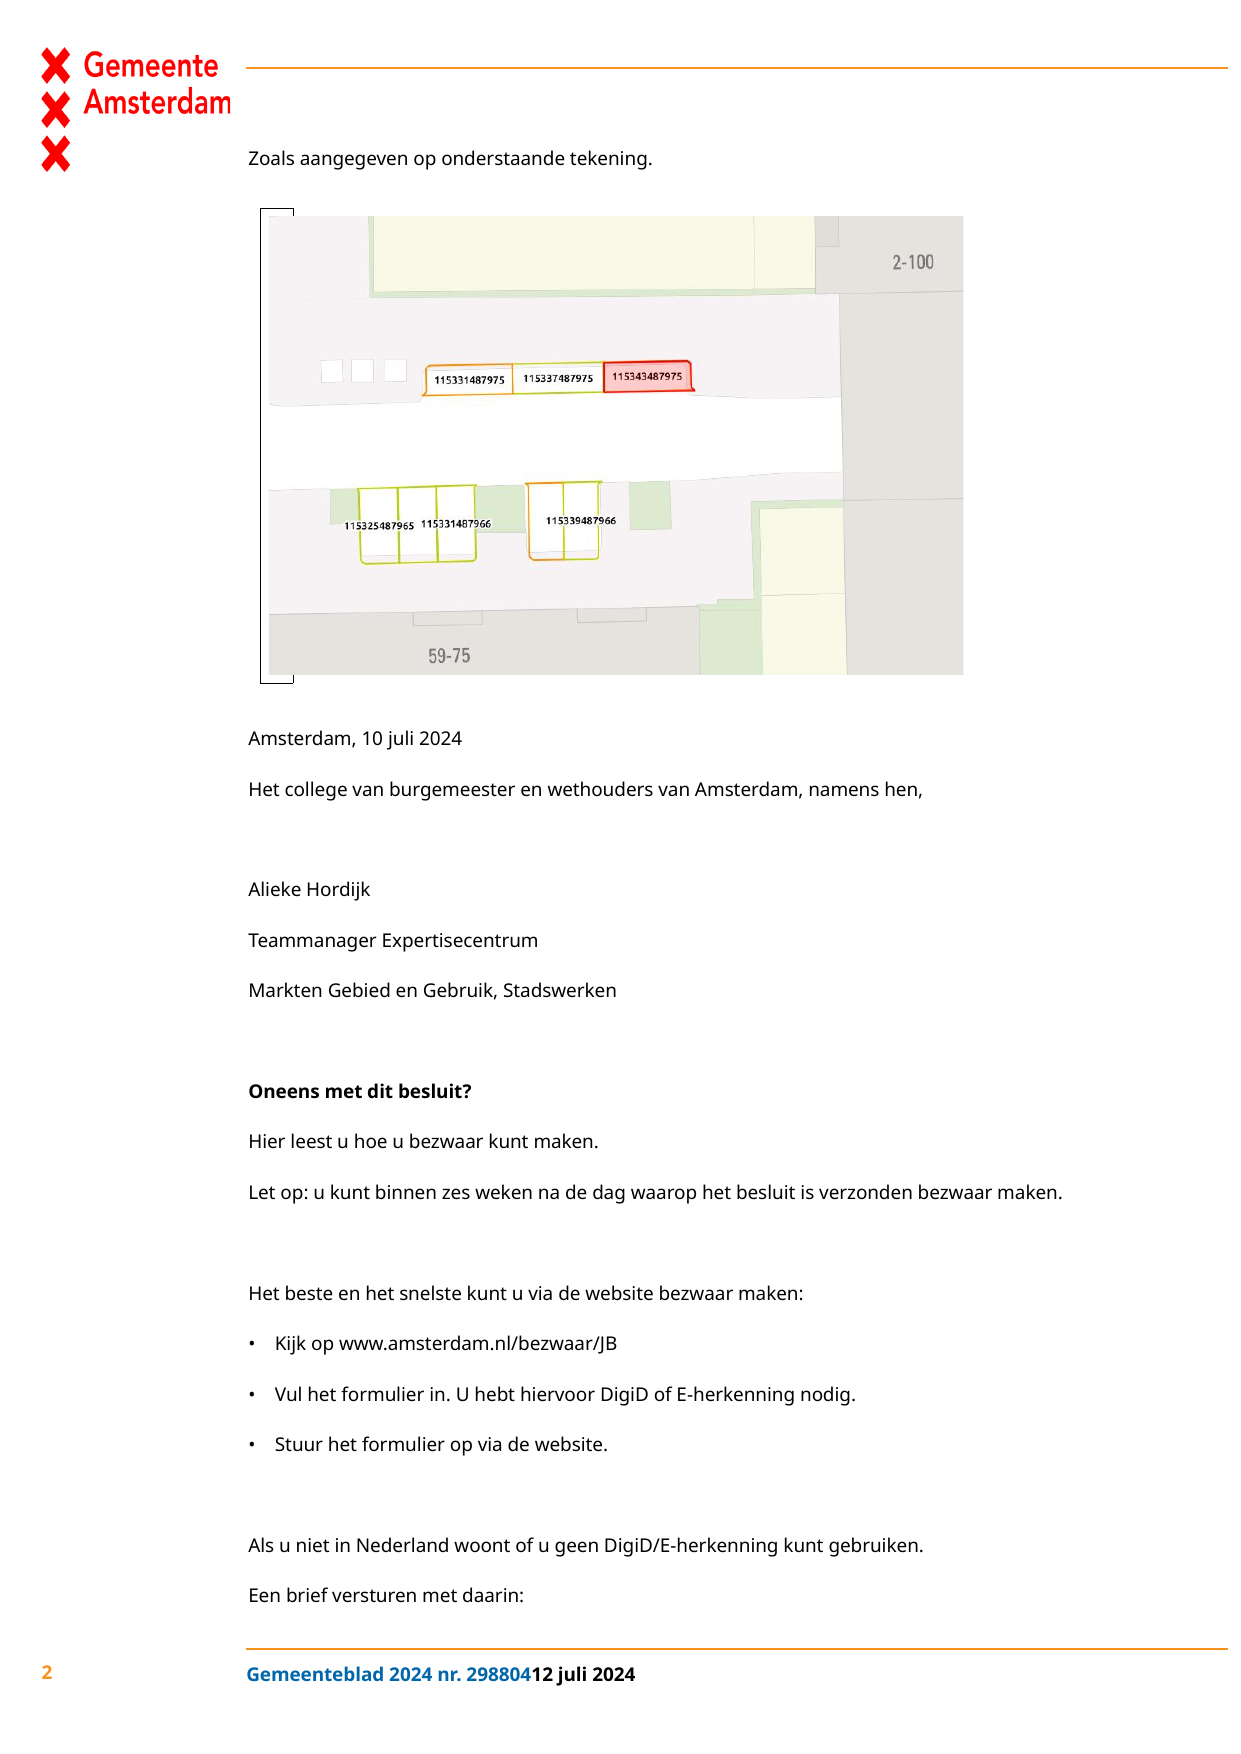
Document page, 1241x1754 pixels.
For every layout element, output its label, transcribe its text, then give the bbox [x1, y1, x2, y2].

text Alieke Hordijk [248, 877, 1152, 902]
text Oneens met dit besluit? [248, 1078, 1152, 1104]
text Amsterdam, 10 juli 2024 [248, 725, 1152, 751]
text Teammanager Expertisecentrum [248, 927, 1152, 953]
text Zoals aangegeven op onderstaande tekening. [248, 145, 1152, 171]
text Let op: u kunt binnen zes weken na de dag waarop het besluit is verzonden bezwaar maken. [248, 1179, 1152, 1205]
text Hier leest u hoe u bezwaar kunt maken. [248, 1129, 1152, 1154]
picture [268, 216, 964, 675]
text • Stuur het formulier op via de website. [248, 1431, 1152, 1457]
text Markten Gebied en Gebruik, Stadswerken [248, 977, 1152, 1003]
text Het college van burgemeester en wethouders van Amsterdam, namens hen, [248, 776, 1152, 801]
picture [41, 47, 231, 172]
text Als u niet in Nederland woont of u geen DigiD/E-herkenning kunt gebruiken. [248, 1532, 1152, 1558]
text Een brief versturen met daarin: [248, 1582, 1152, 1608]
text • Kijk op www.amsterdam.nl/bezwaar/JB [248, 1330, 1152, 1356]
text • Vul het formulier in. U hebt hiervoor DigiD of E-herkenning nodig. [248, 1381, 1152, 1406]
text Het beste en het snelste kunt u via de website bezwaar maken: [248, 1280, 1152, 1306]
